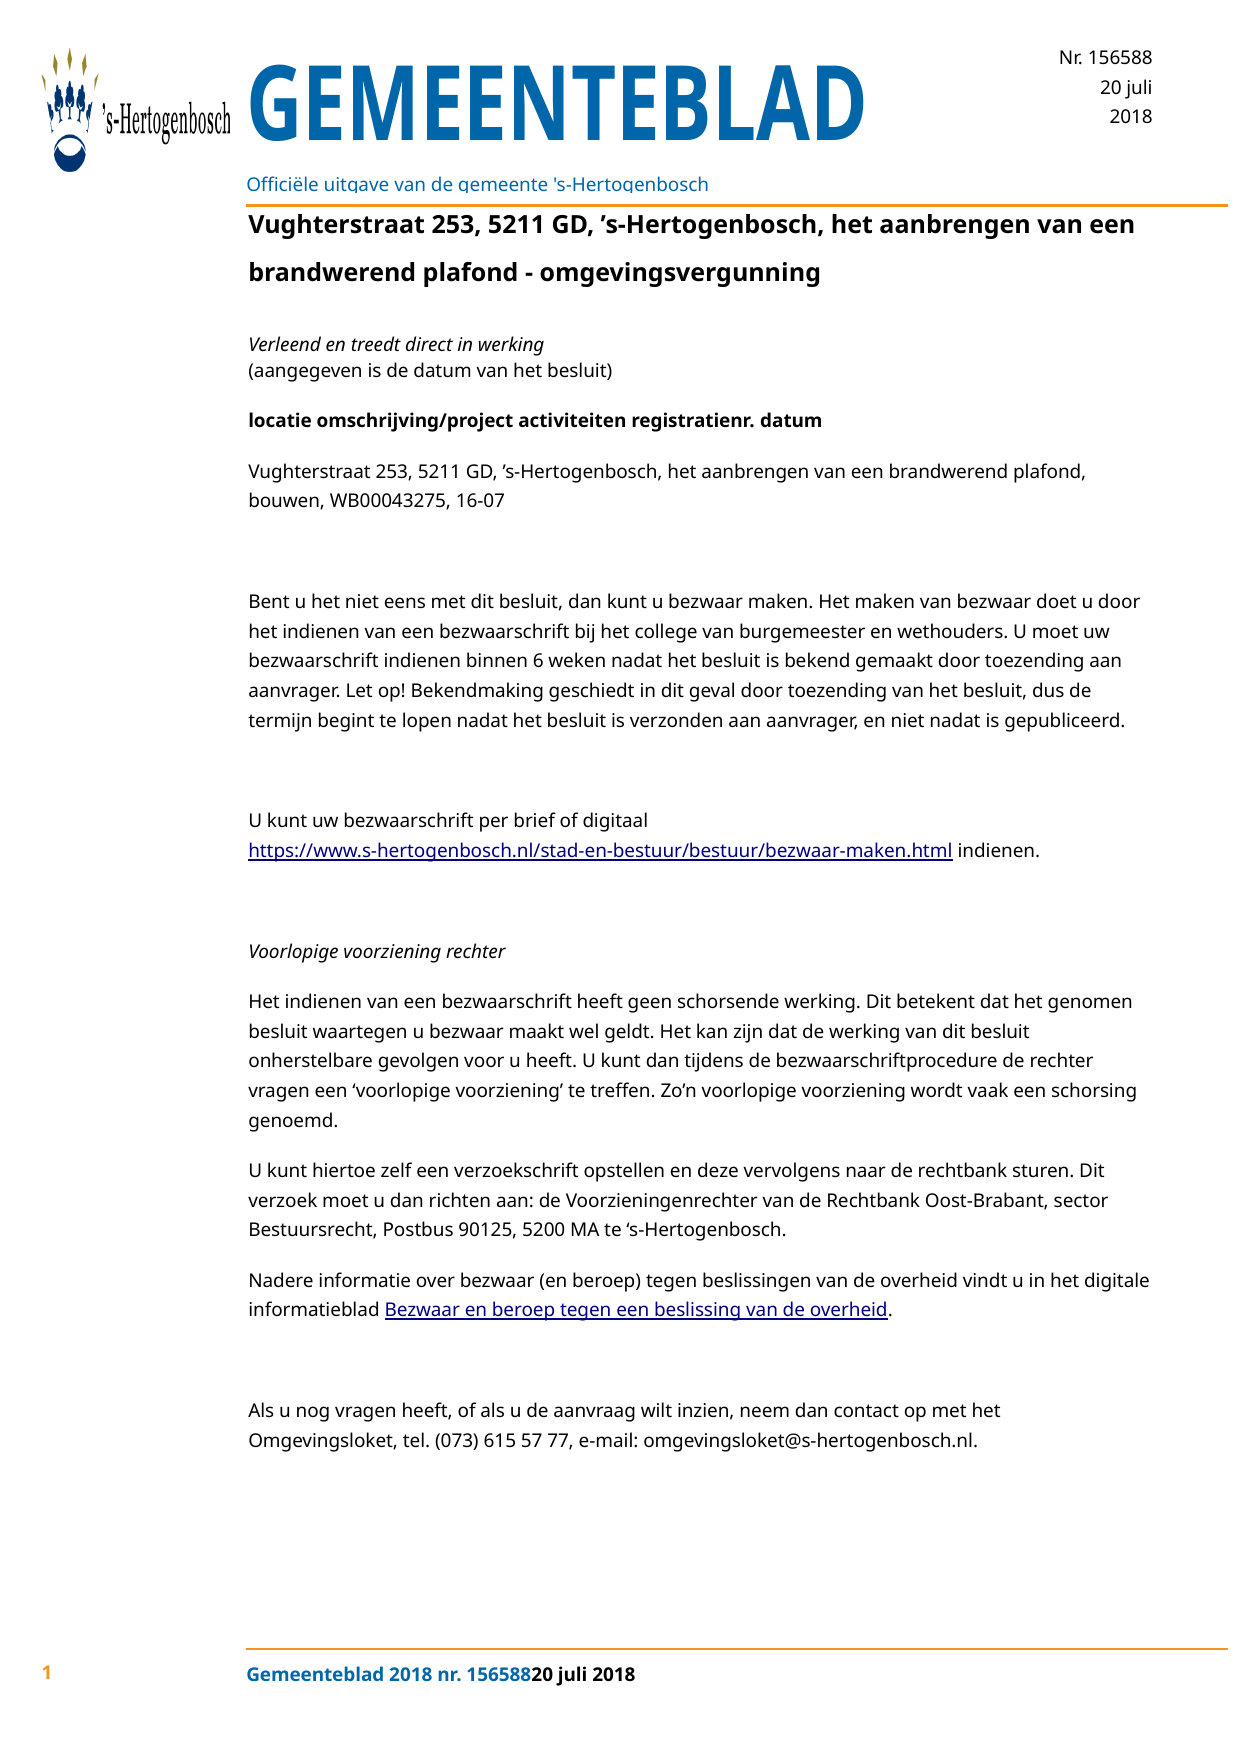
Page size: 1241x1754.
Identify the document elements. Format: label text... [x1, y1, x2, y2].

text Nadere informatie over bezwaar (en beroep) tegen beslissingen van de overheid vindt u in het digitale informatieblad Bezwaar en beroep tegen een beslissing van de overheid. [248, 1267, 1152, 1322]
picture [41, 47, 231, 172]
text U kunt hiertoe zelf een verzoekschrift opstellen en deze vervolgens naar de rechtbank sturen. Dit verzoek moet u dan richten aan: de Voorzieningenrechter van de Rechtbank Oost-Brabant, sector Bestuursrecht, Postbus 90125, 5200 MA te ‘s-Hertogenbosch. [248, 1157, 1152, 1242]
text Vughterstraat 253, 5211 GD, ’s-Hertogenbosch, het aanbrengen van een brandwerend plafond, bouwen, WB00043275, 16-07 [248, 458, 1152, 513]
text Verleend en treedt direct in werking [248, 331, 1152, 357]
text Voorlopige voorziening rechter [248, 938, 1152, 964]
text (aangegeven is de datum van het besluit) [248, 357, 1152, 383]
text Vughterstraat 253, 5211 GD, ’s-Hertogenbosch, het aanbrengen van een brandwerend plafond - omgevingsvergunning [248, 207, 1152, 288]
text U kunt uw bezwaarschrift per brief of digitaal https://www.s-hertogenbosch.nl/stad-en-bestuur/bestuur/bezwaar-maken.html indienen. [248, 808, 1152, 863]
text Als u nog vragen heeft, of als u de aanvraag wilt inzien, neem dan contact op met het Omgevingsloket, tel. (073) 615 57 77, e-mail: omgevingsloket@s-hertogenbosch.nl. [248, 1397, 1152, 1452]
text Bent u het niet eens met dit besluit, dan kunt u bezwaar maken. Het maken van bezwaar doet u door het indienen van een bezwaarschrift bij het college van burgemeester en wethouders. U moet uw bezwaarschrift indienen binnen 6 weken nadat het besluit is bekend gemaakt door toezending aan aanvrager. Let op! Bekendmaking geschiedt in dit geval door toezending van het besluit, dus de termijn begint te lopen nadat het besluit is verzonden aan aanvrager, en niet nadat is gepubliceerd. [248, 588, 1152, 732]
text locatie omschrijving/project activiteiten registratienr. datum [248, 408, 1152, 433]
text Het indienen van een bezwaarschrift heeft geen schorsende werking. Dit betekent dat het genomen besluit waartegen u bezwaar maakt wel geldt. Het kan zijn dat de werking van dit besluit onherstelbare gevolgen voor u heeft. U kunt dan tijdens de bezwaarschriftprocedure de rechter vragen een ‘voorlopige voorziening’ te treffen. Zo’n voorlopige voorziening wordt vaak een schorsing genoemd. [248, 988, 1152, 1132]
